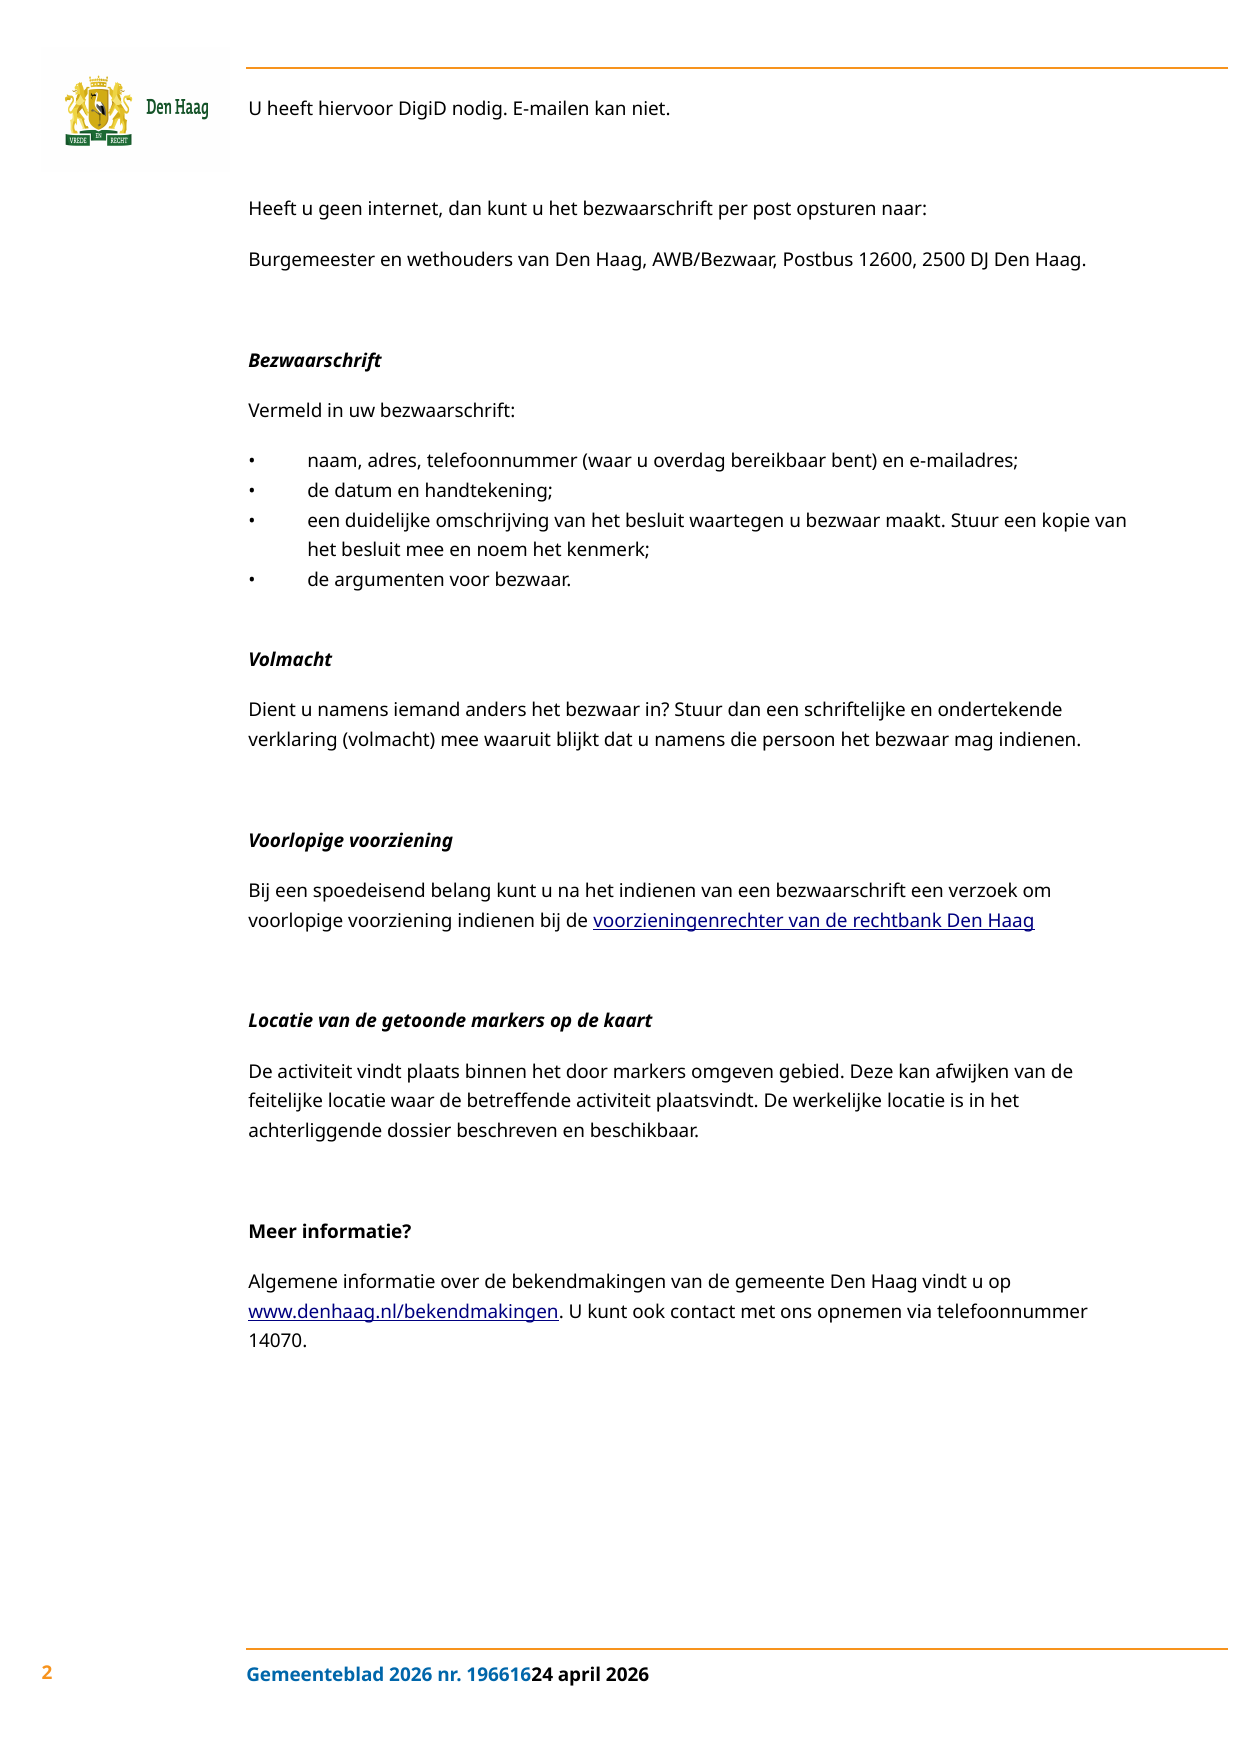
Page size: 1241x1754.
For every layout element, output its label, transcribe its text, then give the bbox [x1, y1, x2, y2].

text De activiteit vindt plaats binnen het door markers omgeven gebied. Deze kan afwijken van de feitelijke locatie waar de betreffende activiteit plaatsvindt. De werkelijke locatie is in het achterliggende dossier beschreven en beschikbaar. [248, 1058, 1152, 1143]
list de argumenten voor bezwaar. [248, 566, 1152, 592]
list een duidelijke omschrijving van het besluit waartegen u bezwaar maakt. Stuur een kopie van het besluit mee en noem het kenmerk; [248, 507, 1152, 562]
text Locatie van de getoonde markers op de kaart [248, 1008, 1152, 1033]
text Algemene informatie over de bekendmakingen van de gemeente Den Haag vindt u op www.denhaag.nl/bekendmakingen. U kunt ook contact met ons opnemen via telefoonnummer 14070. [248, 1268, 1152, 1353]
text Meer informatie? [248, 1218, 1152, 1244]
text Bezwaarschrift [248, 347, 1152, 373]
text Vermeld in uw bezwaarschrift: [248, 397, 1152, 423]
text U heeft hiervoor DigiD nodig. E-mailen kan niet. [248, 95, 1152, 121]
text Volmacht [248, 646, 1152, 672]
text Heeft u geen internet, dan kunt u het bezwaarschrift per post opsturen naar: [248, 196, 1152, 221]
list de datum en handtekening; [248, 477, 1152, 503]
text Dient u namens iemand anders het bezwaar in? Stuur dan een schriftelijke en ondertekende verklaring (volmacht) mee waaruit blijkt dat u namens die persoon het bezwaar mag indienen. [248, 696, 1152, 752]
text Voorlopige voorziening [248, 827, 1152, 853]
text Burgemeester en wethouders van Den Haag, AWB/Bezwaar, Postbus 12600, 2500 DJ Den Haag. [248, 246, 1152, 272]
text Bij een spoedeisend belang kunt u na het indienen van een bezwaarschrift een verzoek om voorlopige voorziening indienen bij de voorzieningenrechter van de rechtbank Den Haag [248, 877, 1152, 933]
list naam, adres, telefoonnummer (waar u overdag bereikbaar bent) en e-mailadres; [248, 448, 1152, 473]
picture [41, 47, 231, 172]
